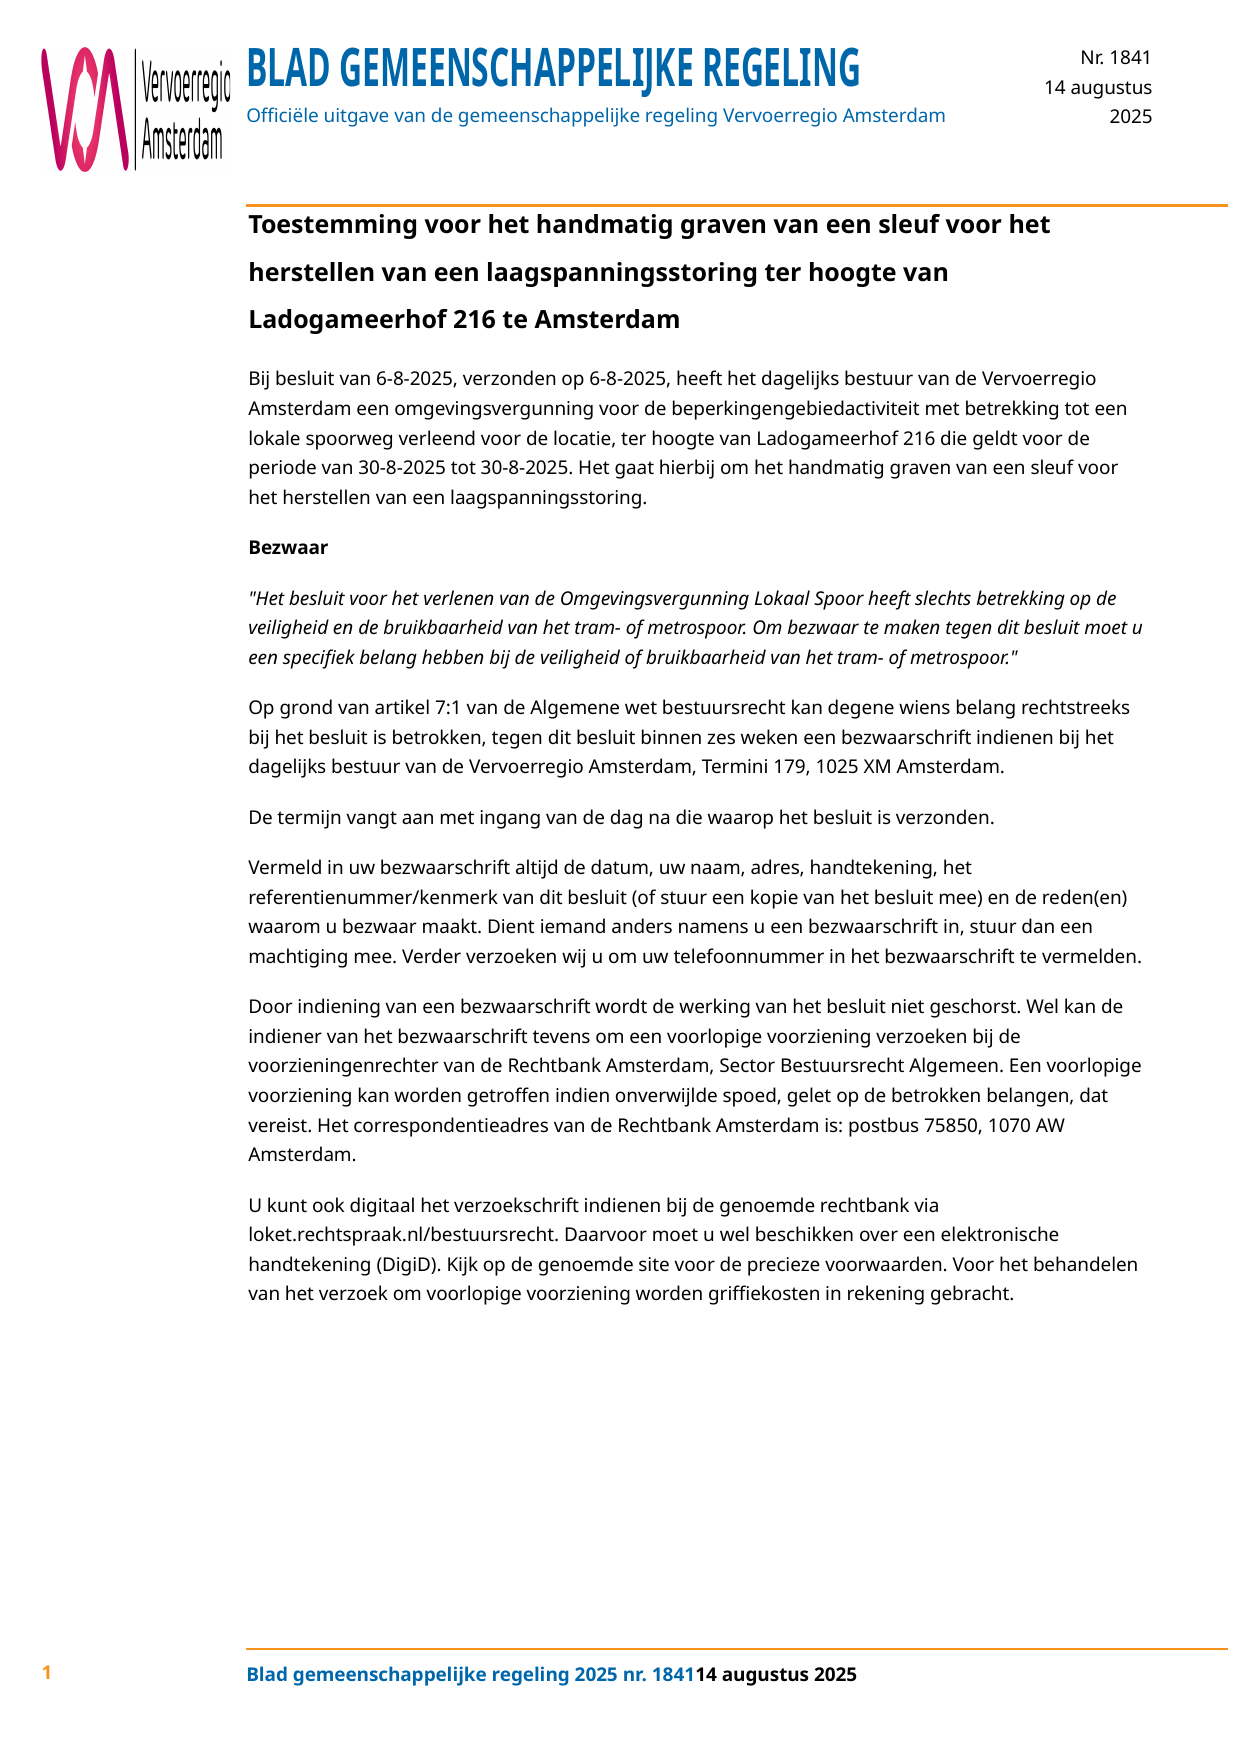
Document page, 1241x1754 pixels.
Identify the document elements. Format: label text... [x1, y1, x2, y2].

text De termijn vangt aan met ingang van de dag na die waarop het besluit is verzonden. [248, 804, 1152, 829]
text Vermeld in uw bezwaarschrift altijd de datum, uw naam, adres, handtekening, het referentienummer/kenmerk van dit besluit (of stuur een kopie van het besluit mee) en de reden(en) waarom u bezwaar maakt. Dient iemand anders namens u een bezwaarschrift in, stuur dan een machtiging mee. Verder verzoeken wij u om uw telefoonnummer in het bezwaarschrift te vermelden. [248, 854, 1152, 969]
text Op grond van artikel 7:1 van de Algemene wet bestuursrecht kan degene wiens belang rechtstreeks bij het besluit is betrokken, tegen dit besluit binnen zes weken een bezwaarschrift indienen bij het dagelijks bestuur van de Vervoerregio Amsterdam, Termini 179, 1025 XM Amsterdam. [248, 694, 1152, 779]
text Bij besluit van 6-8-2025, verzonden op 6-8-2025, heeft het dagelijks bestuur van de Vervoerregio Amsterdam een omgevingsvergunning voor de beperkingengebiedactiviteit met betrekking tot een lokale spoorweg verleend voor de locatie, ter hoogte van Ladogameerhof 216 die geldt voor de periode van 30-8-2025 tot 30-8-2025. Het gaat hierbij om het handmatig graven van een sleuf voor het herstellen van een laagspanningsstoring. [248, 366, 1152, 509]
picture [41, 47, 231, 172]
text U kunt ook digitaal het verzoekschrift indienen bij de genoemde rechtbank via loket.rechtspraak.nl/bestuursrecht. Daarvoor moet u wel beschikken over een elektronische handtekening (DigiD). Kijk op de genoemde site voor de precieze voorwaarden. Voor het behandelen van het verzoek om voorlopige voorziening worden griffiekosten in rekening gebracht. [248, 1192, 1152, 1306]
text Toestemming voor het handmatig graven van een sleuf voor het herstellen van een laagspanningsstoring ter hoogte van Ladogameerhof 216 te Amsterdam [248, 207, 1152, 336]
text Door indiening van een bezwaarschrift wordt de werking van het besluit niet geschorst. Wel kan de indiener van het bezwaarschrift tevens om een voorlopige voorziening verzoeken bij de voorzieningenrechter van de Rechtbank Amsterdam, Sector Bestuursrecht Algemeen. Een voorlopige voorziening kan worden getroffen indien onverwijlde spoed, gelet op de betrokken belangen, dat vereist. Het correspondentieadres van de Rechtbank Amsterdam is: postbus 75850, 1070 AW Amsterdam. [248, 993, 1152, 1167]
text "Het besluit voor het verlenen van de Omgevingsvergunning Lokaal Spoor heeft slechts betrekking op de veiligheid en de bruikbaarheid van het tram- of metrospoor. Om bezwaar te maken tegen dit besluit moet u een specifiek belang hebben bij de veiligheid of bruikbaarheid van het tram- of metrospoor." [248, 585, 1152, 669]
text Bezwaar [248, 534, 1152, 560]
